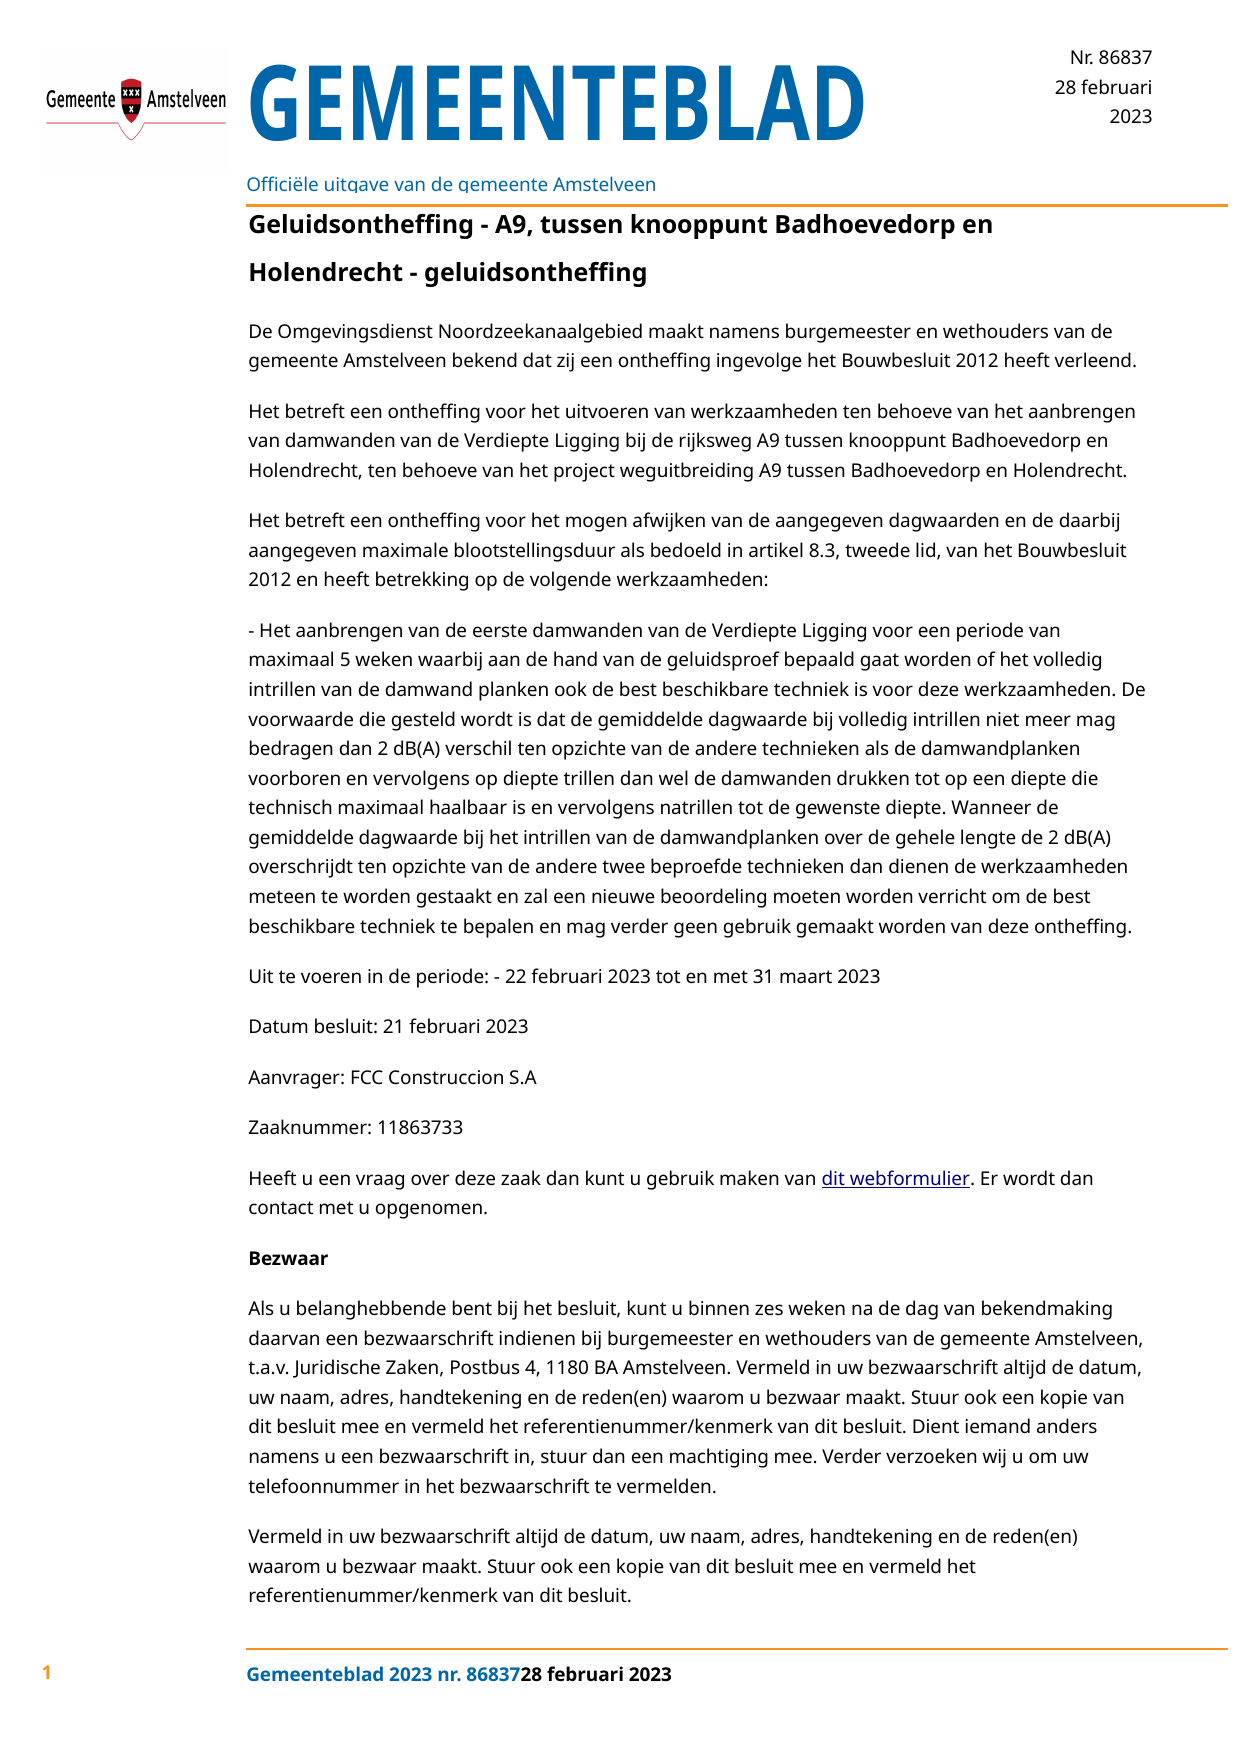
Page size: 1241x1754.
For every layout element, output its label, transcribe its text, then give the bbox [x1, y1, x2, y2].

text Het betreft een ontheffing voor het mogen afwijken van de aangegeven dagwaarden en de daarbij aangegeven maximale blootstellingsduur als bedoeld in artikel 8.3, tweede lid, van het Bouwbesluit 2012 en heeft betrekking op de volgende werkzaamheden: [248, 507, 1152, 592]
text Als u belanghebbende bent bij het besluit, kunt u binnen zes weken na de dag van bekendmaking daarvan een bezwaarschrift indienen bij burgemeester en wethouders van de gemeente Amstelveen, t.a.v. Juridische Zaken, Postbus 4, 1180 BA Amstelveen. Vermeld in uw bezwaarschrift altijd de datum, uw naam, adres, handtekening en de reden(en) waarom u bezwaar maakt. Stuur ook een kopie van dit besluit mee en vermeld het referentienummer/kenmerk van dit besluit. Dient iemand anders namens u een bezwaarschrift in, stuur dan een machtiging mee. Verder verzoeken wij u om uw telefoonnummer in het bezwaarschrift te vermelden. [248, 1295, 1152, 1499]
text - Het aanbrengen van de eerste damwanden van de Verdiepte Ligging voor een periode van maximaal 5 weken waarbij aan de hand van de geluidsproef bepaald gaat worden of het volledig intrillen van de damwand planken ook de best beschikbare techniek is voor deze werkzaamheden. De voorwaarde die gesteld wordt is dat de gemiddelde dagwaarde bij volledig intrillen niet meer mag bedragen dan 2 dB(A) verschil ten opzichte van de andere technieken als de damwandplanken voorboren en vervolgens op diepte trillen dan wel de damwanden drukken tot op een diepte die technisch maximaal haalbaar is en vervolgens natrillen tot de gewenste diepte. Wanneer de gemiddelde dagwaarde bij het intrillen van de damwandplanken over de gehele lengte de 2 dB(A) overschrijdt ten opzichte van de andere twee beproefde technieken dan dienen de werkzaamheden meteen te worden gestaakt en zal een nieuwe beoordeling moeten worden verricht om de best beschikbare techniek te bepalen en mag verder geen gebruik gemaakt worden van deze ontheffing. [248, 617, 1152, 939]
text Vermeld in uw bezwaarschrift altijd de datum, uw naam, adres, handtekening en de reden(en) waarom u bezwaar maakt. Stuur ook een kopie van dit besluit mee en vermeld het referentienummer/kenmerk van dit besluit. [248, 1523, 1152, 1608]
text Geluidsontheffing - A9, tussen knooppunt Badhoevedorp en Holendrecht - geluidsontheffing [248, 207, 1152, 288]
text Bezwaar [248, 1245, 1152, 1271]
text De Omgevingsdienst Noordzeekanaalgebied maakt namens burgemeester en wethouders van de gemeente Amstelveen bekend dat zij een ontheffing ingevolge het Bouwbesluit 2012 heeft verleend. [248, 318, 1152, 373]
text Het betreft een ontheffing voor het uitvoeren van werkzaamheden ten behoeve van het aanbrengen van damwanden van de Verdiepte Ligging bij de rijksweg A9 tussen knooppunt Badhoevedorp en Holendrecht, ten behoeve van het project weguitbreiding A9 tussen Badhoevedorp en Holendrecht. [248, 398, 1152, 483]
text Uit te voeren in de periode: - 22 februari 2023 tot en met 31 maart 2023 [248, 963, 1152, 989]
text Heeft u een vraag over deze zaak dan kunt u gebruik maken van dit webformulier. Er wordt dan contact met u opgenomen. [248, 1165, 1152, 1220]
text Zaaknummer: 11863733 [248, 1114, 1152, 1140]
text Aanvrager: FCC Construccion S.A [248, 1064, 1152, 1090]
text Datum besluit: 21 februari 2023 [248, 1014, 1152, 1039]
picture [41, 47, 231, 172]
